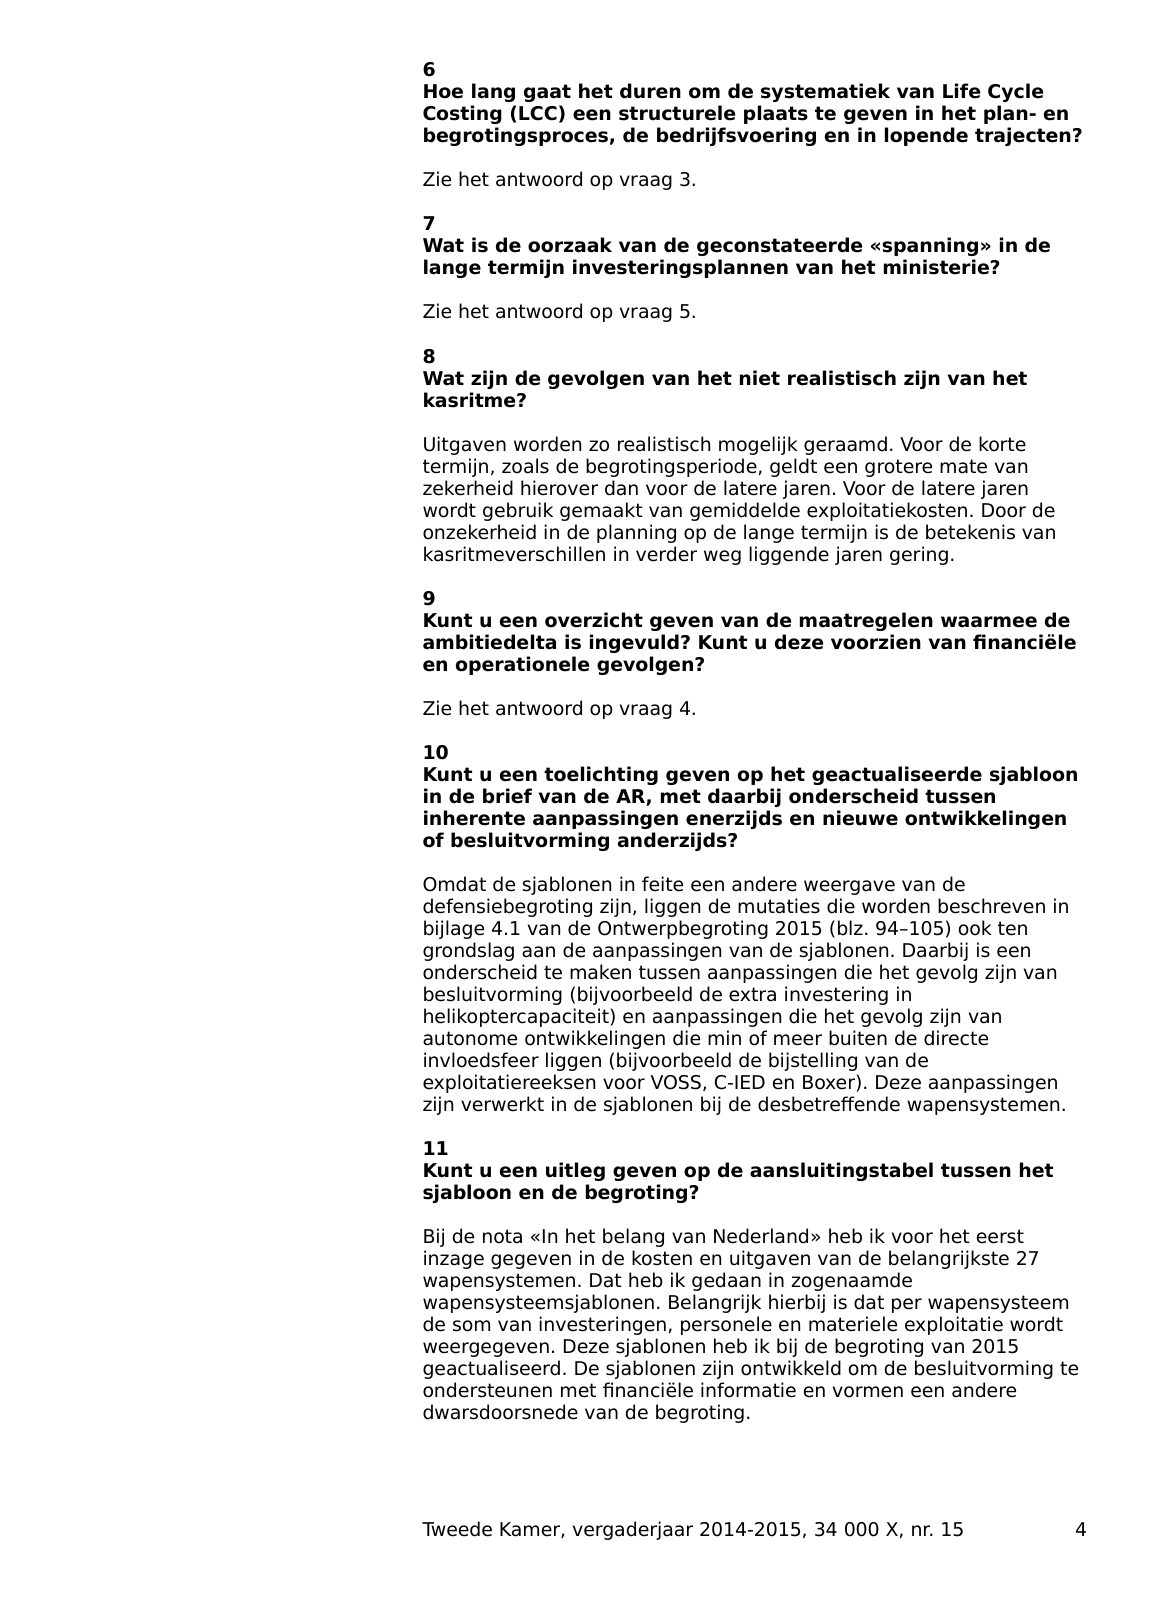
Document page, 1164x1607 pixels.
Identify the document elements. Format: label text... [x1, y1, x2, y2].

text Kunt u een toelichting geven op het geactualiseerde sjabloon in de brief van de AR, met daarbij onderscheid tussen inherente aanpassingen enerzijds en nieuwe ontwikkelingen of besluitvorming anderzijds? [422, 764, 1087, 852]
text 6 [422, 59, 1087, 81]
text Kunt u een uitleg geven op de aansluitingstabel tussen het sjabloon en de begroting? [422, 1160, 1087, 1204]
text 9 [422, 588, 1087, 610]
text Zie het antwoord op vraag 4. [422, 698, 1087, 720]
text 11 [422, 1138, 1087, 1160]
text Wat zijn de gevolgen van het niet realistisch zijn van het kasritme? [422, 368, 1087, 412]
text Omdat de sjablonen in feite een andere weergave van de defensiebegroting zijn, liggen de mutaties die worden beschreven in bijlage 4.1 van de Ontwerpbegroting 2015 (blz. 94–105) ook ten grondslag aan de aanpassingen van de sjablonen. Daarbij is een onderscheid te maken tussen aanpassingen die het gevolg zijn van besluitvorming (bijvoorbeeld de extra investering in helikoptercapaciteit) en aanpassingen die het gevolg zijn van autonome ontwikkelingen die min of meer buiten de directe invloedsfeer liggen (bijvoorbeeld de bijstelling van de exploitatiereeksen voor VOSS, C-IED en Boxer). Deze aanpassingen zijn verwerkt in de sjablonen bij de desbetreffende wapensystemen. [422, 874, 1087, 1116]
text Kunt u een overzicht geven van de maatregelen waarmee de ambitiedelta is ingevuld? Kunt u deze voorzien van financiële en operationele gevolgen? [422, 610, 1087, 676]
text Uitgaven worden zo realistisch mogelijk geraamd. Voor de korte termijn, zoals de begrotingsperiode, geldt een grotere mate van zekerheid hierover dan voor de latere jaren. Voor de latere jaren wordt gebruik gemaakt van gemiddelde exploitatiekosten. Door de onzekerheid in de planning op de lange termijn is de betekenis van kasritmeverschillen in verder weg liggende jaren gering. [422, 434, 1087, 566]
text Zie het antwoord op vraag 5. [422, 301, 1087, 323]
text Zie het antwoord op vraag 3. [422, 169, 1087, 191]
text Wat is de oorzaak van de geconstateerde «spanning» in de lange termijn investeringsplannen van het ministerie? [422, 235, 1087, 279]
text 8 [422, 346, 1087, 368]
text 7 [422, 213, 1087, 235]
text Bij de nota «In het belang van Nederland» heb ik voor het eerst inzage gegeven in de kosten en uitgaven van de belangrijkste 27 wapensystemen. Dat heb ik gedaan in zogenaamde wapensysteemsjablonen. Belangrijk hierbij is dat per wapensysteem de som van investeringen, personele en materiele exploitatie wordt weergegeven. Deze sjablonen heb ik bij de begroting van 2015 geactualiseerd. De sjablonen zijn ontwikkeld om de besluitvorming te ondersteunen met financiële informatie en vormen een andere dwarsdoorsnede van de begroting. [422, 1226, 1087, 1424]
text Hoe lang gaat het duren om de systematiek van Life Cycle Costing (LCC) een structurele plaats te geven in het plan- en begrotingsproces, de bedrijfsvoering en in lopende trajecten? [422, 81, 1087, 147]
text 10 [422, 742, 1087, 764]
